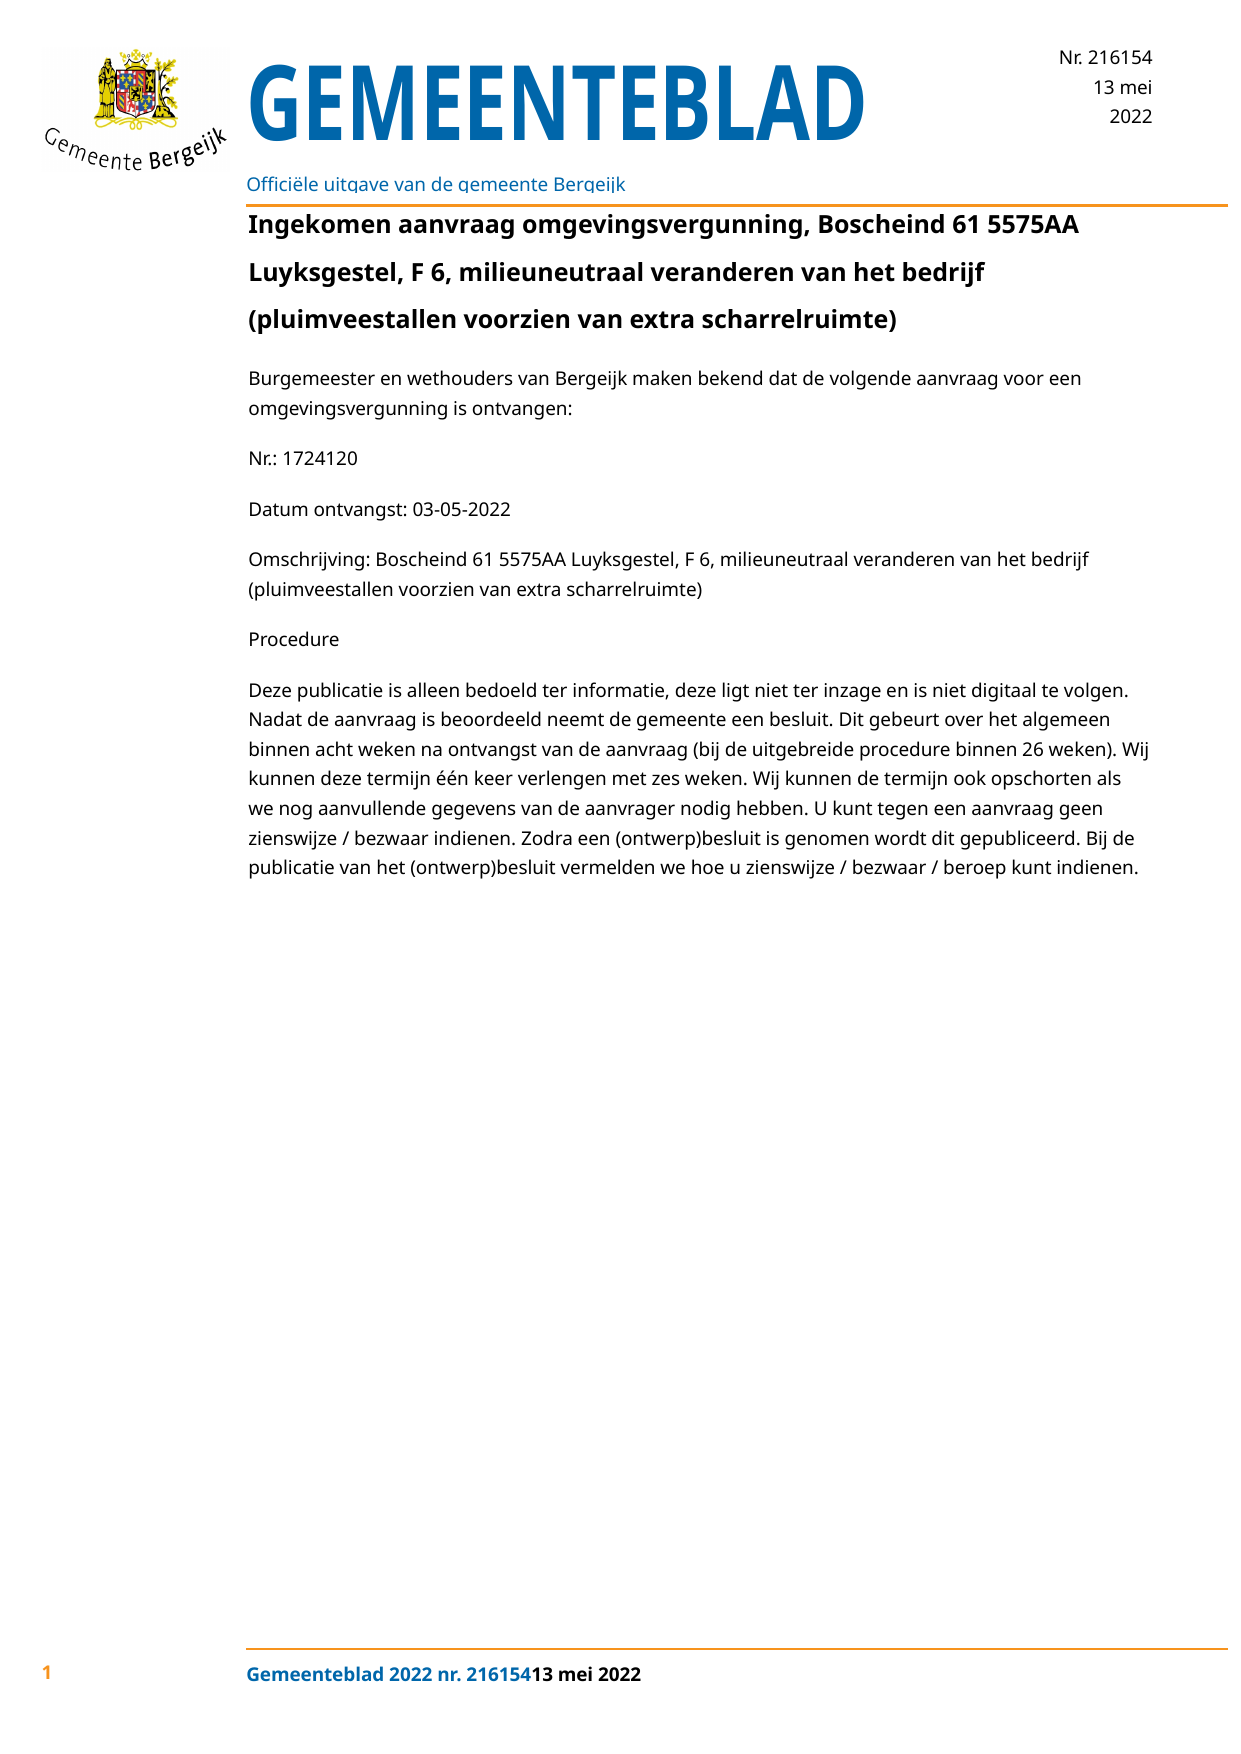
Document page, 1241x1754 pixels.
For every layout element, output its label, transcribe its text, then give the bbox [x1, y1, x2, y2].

text Datum ontvangst: 03-05-2022 [248, 496, 1152, 522]
text Deze publicatie is alleen bedoeld ter informatie, deze ligt niet ter inzage en is niet digitaal te volgen. Nadat de aanvraag is beoordeeld neemt de gemeente een besluit. Dit gebeurt over het algemeen binnen acht weken na ontvangst van de aanvraag (bij de uitgebreide procedure binnen 26 weken). Wij kunnen deze termijn één keer verlengen met zes weken. Wij kunnen de termijn ook opschorten als we nog aanvullende gegevens van de aanvrager nodig hebben. U kunt tegen een aanvraag geen zienswijze / bezwaar indienen. Zodra een (ontwerp)besluit is genomen wordt dit gepubliceerd. Bij de publicatie van het (ontwerp)besluit vermelden we hoe u zienswijze / bezwaar / beroep kunt indienen. [248, 677, 1152, 880]
text Omschrijving: Boscheind 61 5575AA Luyksgestel, F 6, milieuneutraal veranderen van het bedrijf (pluimveestallen voorzien van extra scharrelruimte) [248, 546, 1152, 602]
text Procedure [248, 626, 1152, 652]
text Burgemeester en wethouders van Bergeijk maken bekend dat de volgende aanvraag voor een omgevingsvergunning is ontvangen: [248, 366, 1152, 421]
picture [41, 47, 231, 172]
text Ingekomen aanvraag omgevingsvergunning, Boscheind 61 5575AA Luyksgestel, F 6, milieuneutraal veranderen van het bedrijf (pluimveestallen voorzien van extra scharrelruimte) [248, 207, 1152, 336]
text Nr.: 1724120 [248, 446, 1152, 471]
